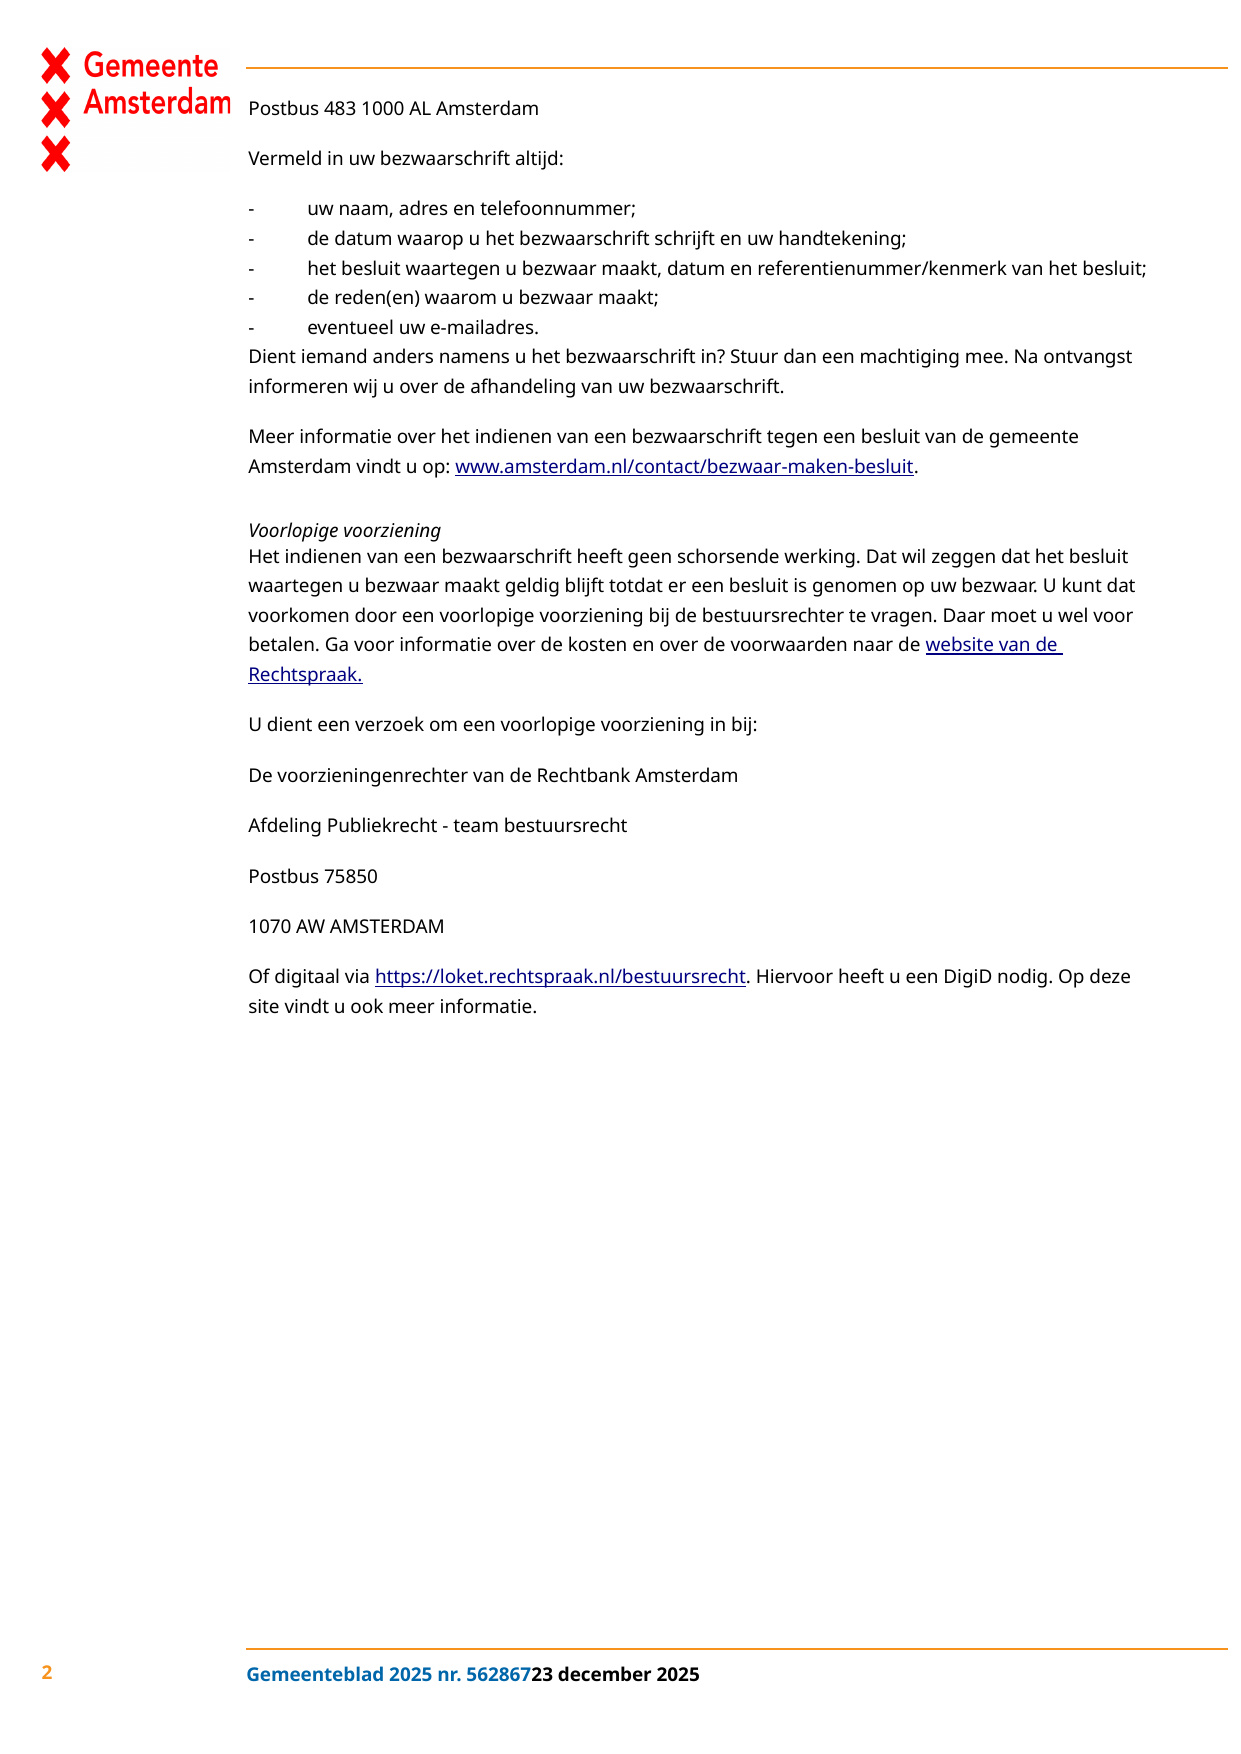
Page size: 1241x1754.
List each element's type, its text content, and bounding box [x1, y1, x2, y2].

list eventueel uw e-mailadres. [248, 314, 1152, 340]
text Dient iemand anders namens u het bezwaarschrift in? Stuur dan een machtiging mee. Na ontvangst informeren wij u over de afhandeling van uw bezwaarschrift. [248, 343, 1152, 399]
text Afdeling Publiekrecht - team bestuursrecht [248, 812, 1152, 838]
text U dient een verzoek om een voorlopige voorziening in bij: [248, 712, 1152, 737]
list de datum waarop u het bezwaarschrift schrijft en uw handtekening; [248, 225, 1152, 251]
text Het indienen van een bezwaarschrift heeft geen schorsende werking. Dat wil zeggen dat het besluit waartegen u bezwaar maakt geldig blijft totdat er een besluit is genomen op uw bezwaar. U kunt dat voorkomen door een voorlopige voorziening bij de bestuursrechter te vragen. Daar moet u wel voor betalen. Ga voor informatie over de kosten en over de voorwaarden naar de website van de Rechtspraak. [248, 543, 1152, 687]
picture [41, 47, 231, 172]
text Meer informatie over het indienen van een bezwaarschrift tegen een besluit van de gemeente Amsterdam vindt u op: www.amsterdam.nl/contact/bezwaar-maken-besluit. [248, 423, 1152, 479]
text Vermeld in uw bezwaarschrift altijd: [248, 145, 1152, 171]
list het besluit waartegen u bezwaar maakt, datum en referentienummer/kenmerk van het besluit; [248, 255, 1152, 281]
text Postbus 75850 [248, 863, 1152, 888]
text De voorzieningenrechter van de Rechtbank Amsterdam [248, 762, 1152, 788]
list uw naam, adres en telefoonnummer; [248, 196, 1152, 221]
text 1070 AW AMSTERDAM [248, 913, 1152, 939]
text Of digitaal via https://loket.rechtspraak.nl/bestuursrecht. Hiervoor heeft u een DigiD nodig. Op deze site vindt u ook meer informatie. [248, 964, 1152, 1019]
text Voorlopige voorziening [248, 517, 1152, 543]
list de reden(en) waarom u bezwaar maakt; [248, 284, 1152, 310]
text Postbus 483 1000 AL Amsterdam [248, 95, 1152, 121]
